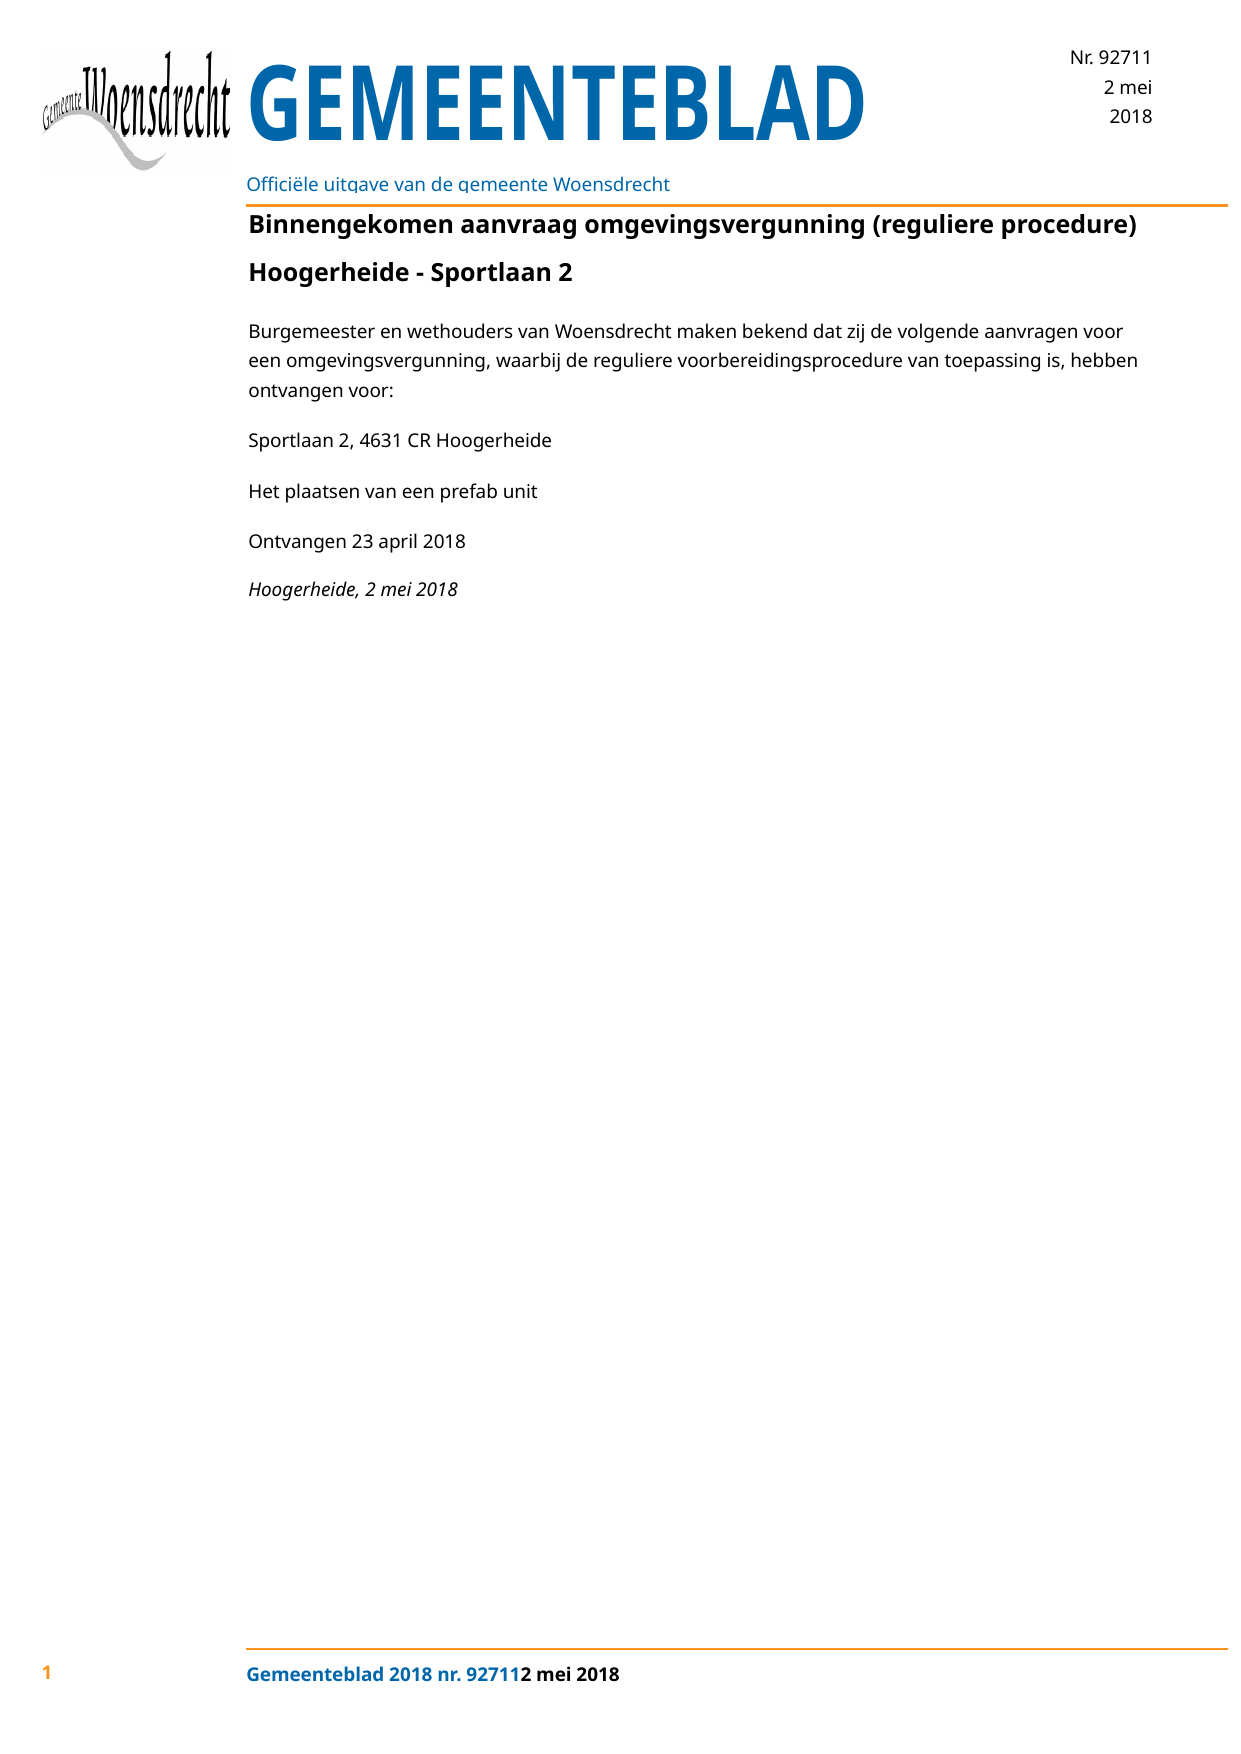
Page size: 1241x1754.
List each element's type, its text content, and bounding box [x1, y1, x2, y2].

text Binnengekomen aanvraag omgevingsvergunning (reguliere procedure) Hoogerheide - Sportlaan 2 [248, 207, 1152, 288]
text Sportlaan 2, 4631 CR Hoogerheide [248, 427, 1152, 453]
text Hoogerheide, 2 mei 2018 [248, 576, 1152, 602]
text Burgemeester en wethouders van Woensdrecht maken bekend dat zij de volgende aanvragen voor een omgevingsvergunning, waarbij de reguliere voorbereidingsprocedure van toepassing is, hebben ontvangen voor: [248, 318, 1152, 403]
picture [41, 47, 231, 172]
text Het plaatsen van een prefab unit [248, 478, 1152, 504]
text Ontvangen 23 april 2018 [248, 528, 1152, 554]
